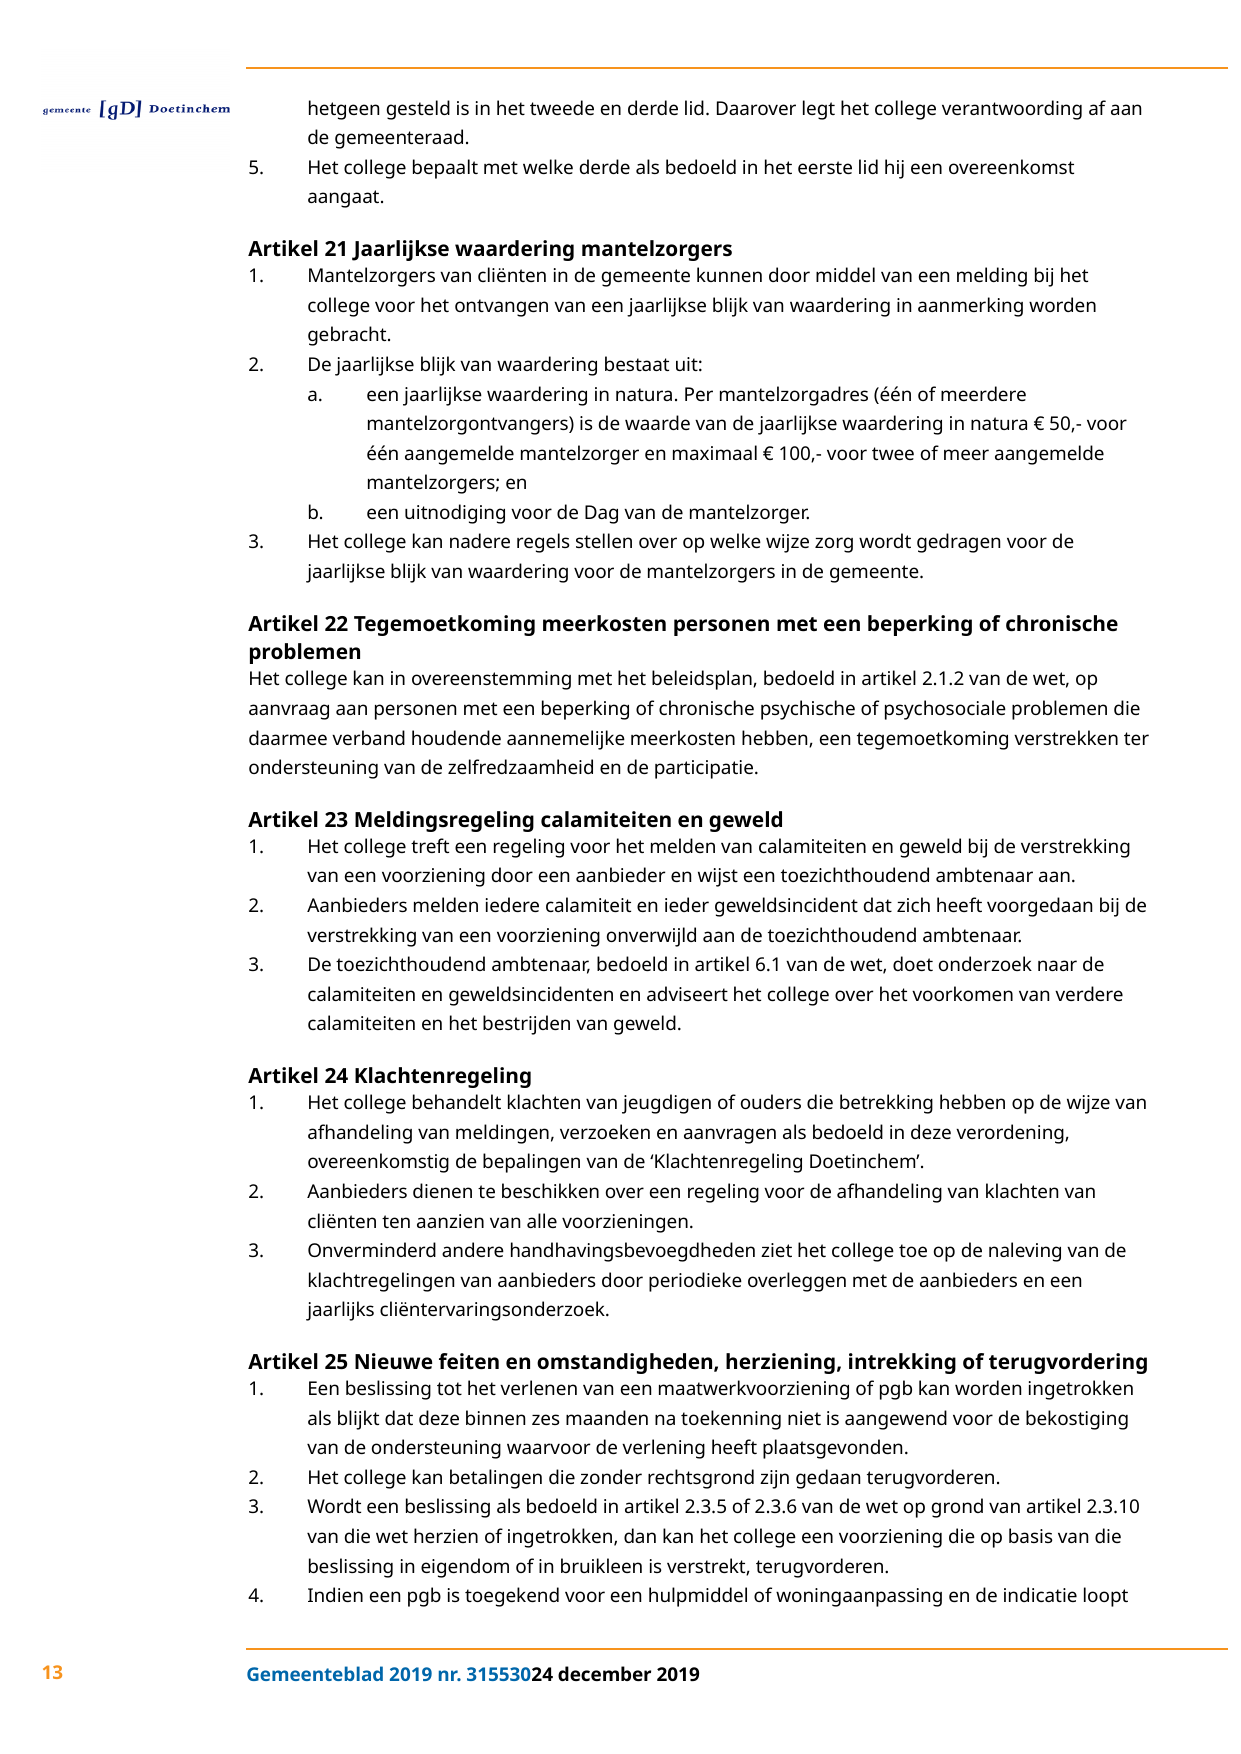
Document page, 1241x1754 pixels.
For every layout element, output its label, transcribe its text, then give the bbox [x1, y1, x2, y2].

list Het college treft een regeling voor het melden van calamiteiten en geweld bij de verstrekking van een voorziening door een aanbieder en wijst een toezichthoudend ambtenaar aan. [248, 833, 1152, 888]
list een uitnodiging voor de Dag van de mantelzorger. [307, 499, 1152, 525]
list Het college behandelt klachten van jeugdigen of ouders die betrekking hebben op de wijze van afhandeling van meldingen, verzoeken en aanvragen als bedoeld in deze verordening, overeenkomstig de bepalingen van de ‘Klachtenregeling Doetinchem’. [248, 1089, 1152, 1174]
text Artikel 23 Meldingsregeling calamiteiten en geweld [248, 805, 1152, 833]
list Het college kan nadere regels stellen over op welke wijze zorg wordt gedragen voor de jaarlijkse blijk van waardering voor de mantelzorgers in de gemeente. [248, 529, 1152, 584]
list hetgeen gesteld is in het tweede en derde lid. Daarover legt het college verantwoording af aan de gemeenteraad. [248, 95, 1152, 150]
list De toezichthoudend ambtenaar, bedoeld in artikel 6.1 van de wet, doet onderzoek naar de calamiteiten en geweldsincidenten en adviseert het college over het voorkomen van verdere calamiteiten en het bestrijden van geweld. [248, 951, 1152, 1036]
list Een beslissing tot het verlenen van een maatwerkvoorziening of pgb kan worden ingetrokken als blijkt dat deze binnen zes maanden na toekenning niet is aangewend voor de bekostiging van de ondersteuning waarvoor de verlening heeft plaatsgevonden. [248, 1375, 1152, 1460]
text Artikel 24 Klachtenregeling [248, 1061, 1152, 1089]
list Onverminderd andere handhavingsbevoegdheden ziet het college toe op de naleving van de klachtregelingen van aanbieders door periodieke overleggen met de aanbieders en een jaarlijks cliëntervaringsonderzoek. [248, 1237, 1152, 1322]
text Artikel 22 Tegemoetkoming meerkosten personen met een beperking of chronische problemen [248, 609, 1152, 666]
list een jaarlijkse waardering in natura. Per mantelzorgadres (één of meerdere mantelzorgontvangers) is de waarde van de jaarlijkse waardering in natura € 50,- voor één aangemelde mantelzorger en maximaal € 100,- voor twee of meer aangemelde mantelzorgers; en [307, 381, 1152, 495]
text Artikel 25 Nieuwe feiten en omstandigheden, herziening, intrekking of terugvordering [248, 1347, 1152, 1375]
list Indien een pgb is toegekend voor een hulpmiddel of woningaanpassing en de indicatie loopt [248, 1582, 1152, 1608]
text Het college kan in overeenstemming met het beleidsplan, bedoeld in artikel 2.1.2 van de wet, op aanvraag aan personen met een beperking of chronische psychische of psychosociale problemen die daarmee verband houdende aannemelijke meerkosten hebben, een tegemoetkoming verstrekken ter ondersteuning van de zelfredzaamheid en de participatie. [248, 666, 1152, 780]
list Mantelzorgers van cliënten in de gemeente kunnen door middel van een melding bij het college voor het ontvangen van een jaarlijkse blijk van waardering in aanmerking worden gebracht. [248, 262, 1152, 347]
list Aanbieders dienen te beschikken over een regeling voor de afhandeling van klachten van cliënten ten aanzien van alle voorzieningen. [248, 1178, 1152, 1233]
list Wordt een beslissing als bedoeld in artikel 2.3.5 of 2.3.6 van de wet op grond van artikel 2.3.10 van die wet herzien of ingetrokken, dan kan het college een voorziening die op basis van die beslissing in eigendom of in bruikleen is verstrekt, terugvorderen. [248, 1494, 1152, 1579]
picture [41, 47, 231, 172]
list Aanbieders melden iedere calamiteit en ieder geweldsincident dat zich heeft voorgedaan bij de verstrekking van een voorziening onverwijld aan de toezichthoudend ambtenaar. [248, 892, 1152, 948]
list De jaarlijkse blijk van waardering bestaat uit: [248, 351, 1152, 377]
list Het college bepaalt met welke derde als bedoeld in het eerste lid hij een overeenkomst aangaat. [248, 154, 1152, 209]
text Artikel 21 Jaarlijkse waardering mantelzorgers [248, 234, 1152, 262]
list Het college kan betalingen die zonder rechtsgrond zijn gedaan terugvorderen. [248, 1464, 1152, 1490]
